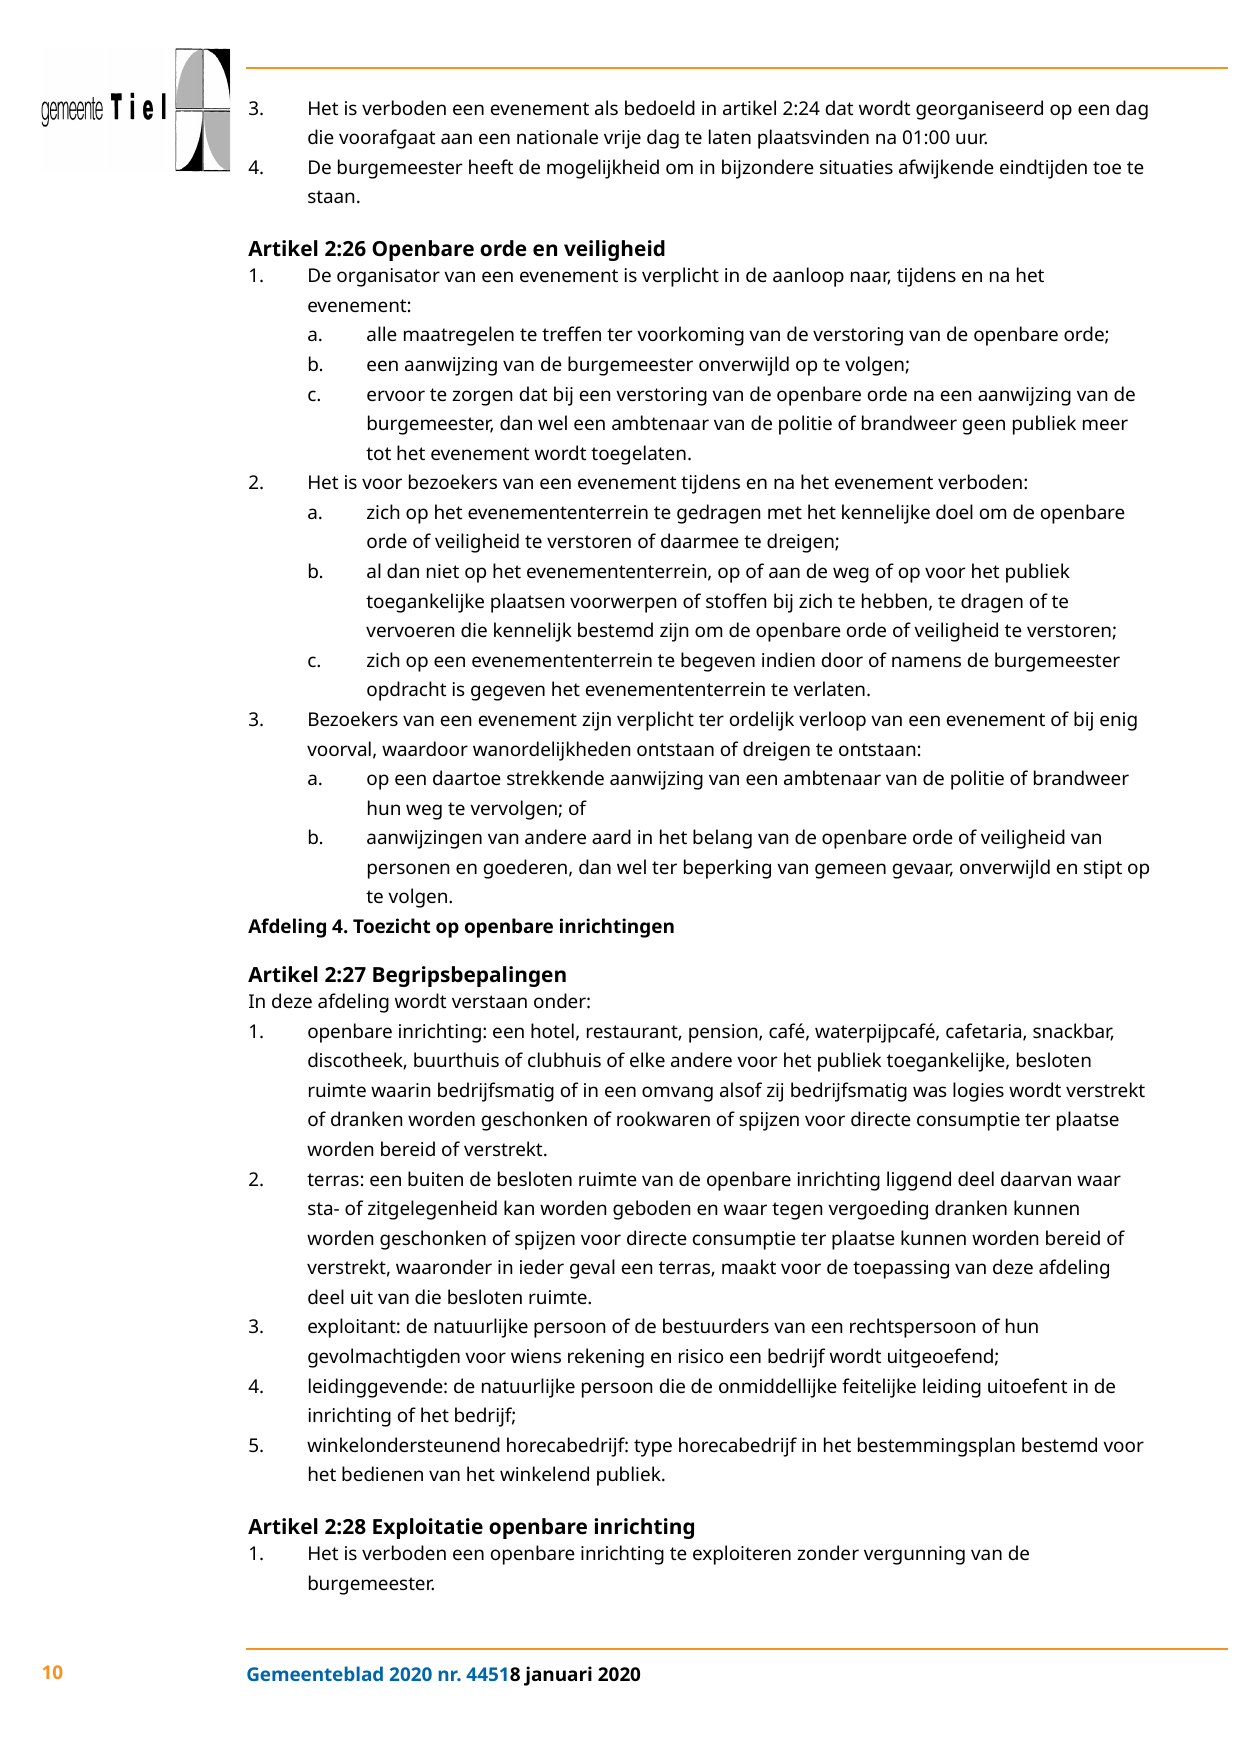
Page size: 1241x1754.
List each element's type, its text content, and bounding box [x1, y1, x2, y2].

text Artikel 2:26 Openbare orde en veiligheid [248, 234, 1152, 262]
list ervoor te zorgen dat bij een verstoring van de openbare orde na een aanwijzing van de burgemeester, dan wel een ambtenaar van de politie of brandweer geen publiek meer tot het evenement wordt toegelaten. [307, 381, 1152, 466]
list al dan niet op het evenemententerrein, op of aan de weg of op voor het publiek toegankelijke plaatsen voorwerpen of stoffen bij zich te hebben, te dragen of te vervoeren die kennelijk bestemd zijn om de openbare orde of veiligheid te verstoren; [307, 558, 1152, 643]
list De burgemeester heeft de mogelijkheid om in bijzondere situaties afwijkende eindtijden toe te staan. [248, 154, 1152, 209]
list De organisator van een evenement is verplicht in de aanloop naar, tijdens en na het evenement: [248, 262, 1152, 318]
list exploitant: de natuurlijke persoon of de bestuurders van een rechtspersoon of hun gevolmachtigden voor wiens rekening en risico een bedrijf wordt uitgeoefend; [248, 1314, 1152, 1369]
text Artikel 2:27 Begripsbepalingen [248, 960, 1152, 988]
list Bezoekers van een evenement zijn verplicht ter ordelijk verloop van een evenement of bij enig voorval, waardoor wanordelijkheden ontstaan of dreigen te ontstaan: [248, 706, 1152, 761]
text In deze afdeling wordt verstaan onder: [248, 988, 1152, 1014]
list zich op een evenemententerrein te begeven indien door of namens de burgemeester opdracht is gegeven het evenemententerrein te verlaten. [307, 647, 1152, 702]
list Het is voor bezoekers van een evenement tijdens en na het evenement verboden: [248, 469, 1152, 495]
list leidinggevende: de natuurlijke persoon die de onmiddellijke feitelijke leiding uitoefent in de inrichting of het bedrijf; [248, 1373, 1152, 1428]
list Het is verboden een openbare inrichting te exploiteren zonder vergunning van de burgemeester. [248, 1540, 1152, 1596]
list alle maatregelen te treffen ter voorkoming van de verstoring van de openbare orde; [307, 322, 1152, 347]
list een aanwijzing van de burgemeester onverwijld op te volgen; [307, 351, 1152, 377]
text Artikel 2:28 Exploitatie openbare inrichting [248, 1512, 1152, 1540]
list Het is verboden een evenement als bedoeld in artikel 2:24 dat wordt georganiseerd op een dag die voorafgaat aan een nationale vrije dag te laten plaatsvinden na 01:00 uur. [248, 95, 1152, 150]
list terras: een buiten de besloten ruimte van de openbare inrichting liggend deel daarvan waar sta- of zitgelegenheid kan worden geboden en waar tegen vergoeding dranken kunnen worden geschonken of spijzen voor directe consumptie ter plaatse kunnen worden bereid of verstrekt, waaronder in ieder geval een terras, maakt voor de toepassing van deze afdeling deel uit van die besloten ruimte. [248, 1166, 1152, 1310]
list winkelondersteunend horecabedrijf: type horecabedrijf in het bestemmingsplan bestemd voor het bedienen van het winkelend publiek. [248, 1432, 1152, 1487]
text Afdeling 4. Toezicht op openbare inrichtingen [248, 913, 1152, 939]
list openbare inrichting: een hotel, restaurant, pension, café, waterpijpcafé, cafetaria, snackbar, discotheek, buurthuis of clubhuis of elke andere voor het publiek toegankelijke, besloten ruimte waarin bedrijfsmatig of in een omvang alsof zij bedrijfsmatig was logies wordt verstrekt of dranken worden geschonken of rookwaren of spijzen voor directe consumptie ter plaatse worden bereid of verstrekt. [248, 1018, 1152, 1162]
list zich op het evenemententerrein te gedragen met het kennelijke doel om de openbare orde of veiligheid te verstoren of daarmee te dreigen; [307, 499, 1152, 554]
list op een daartoe strekkende aanwijzing van een ambtenaar van de politie of brandweer hun weg te vervolgen; of [307, 765, 1152, 821]
list aanwijzingen van andere aard in het belang van de openbare orde of veiligheid van personen en goederen, dan wel ter beperking van gemeen gevaar, onverwijld en stipt op te volgen. [307, 824, 1152, 909]
picture [41, 47, 231, 172]
